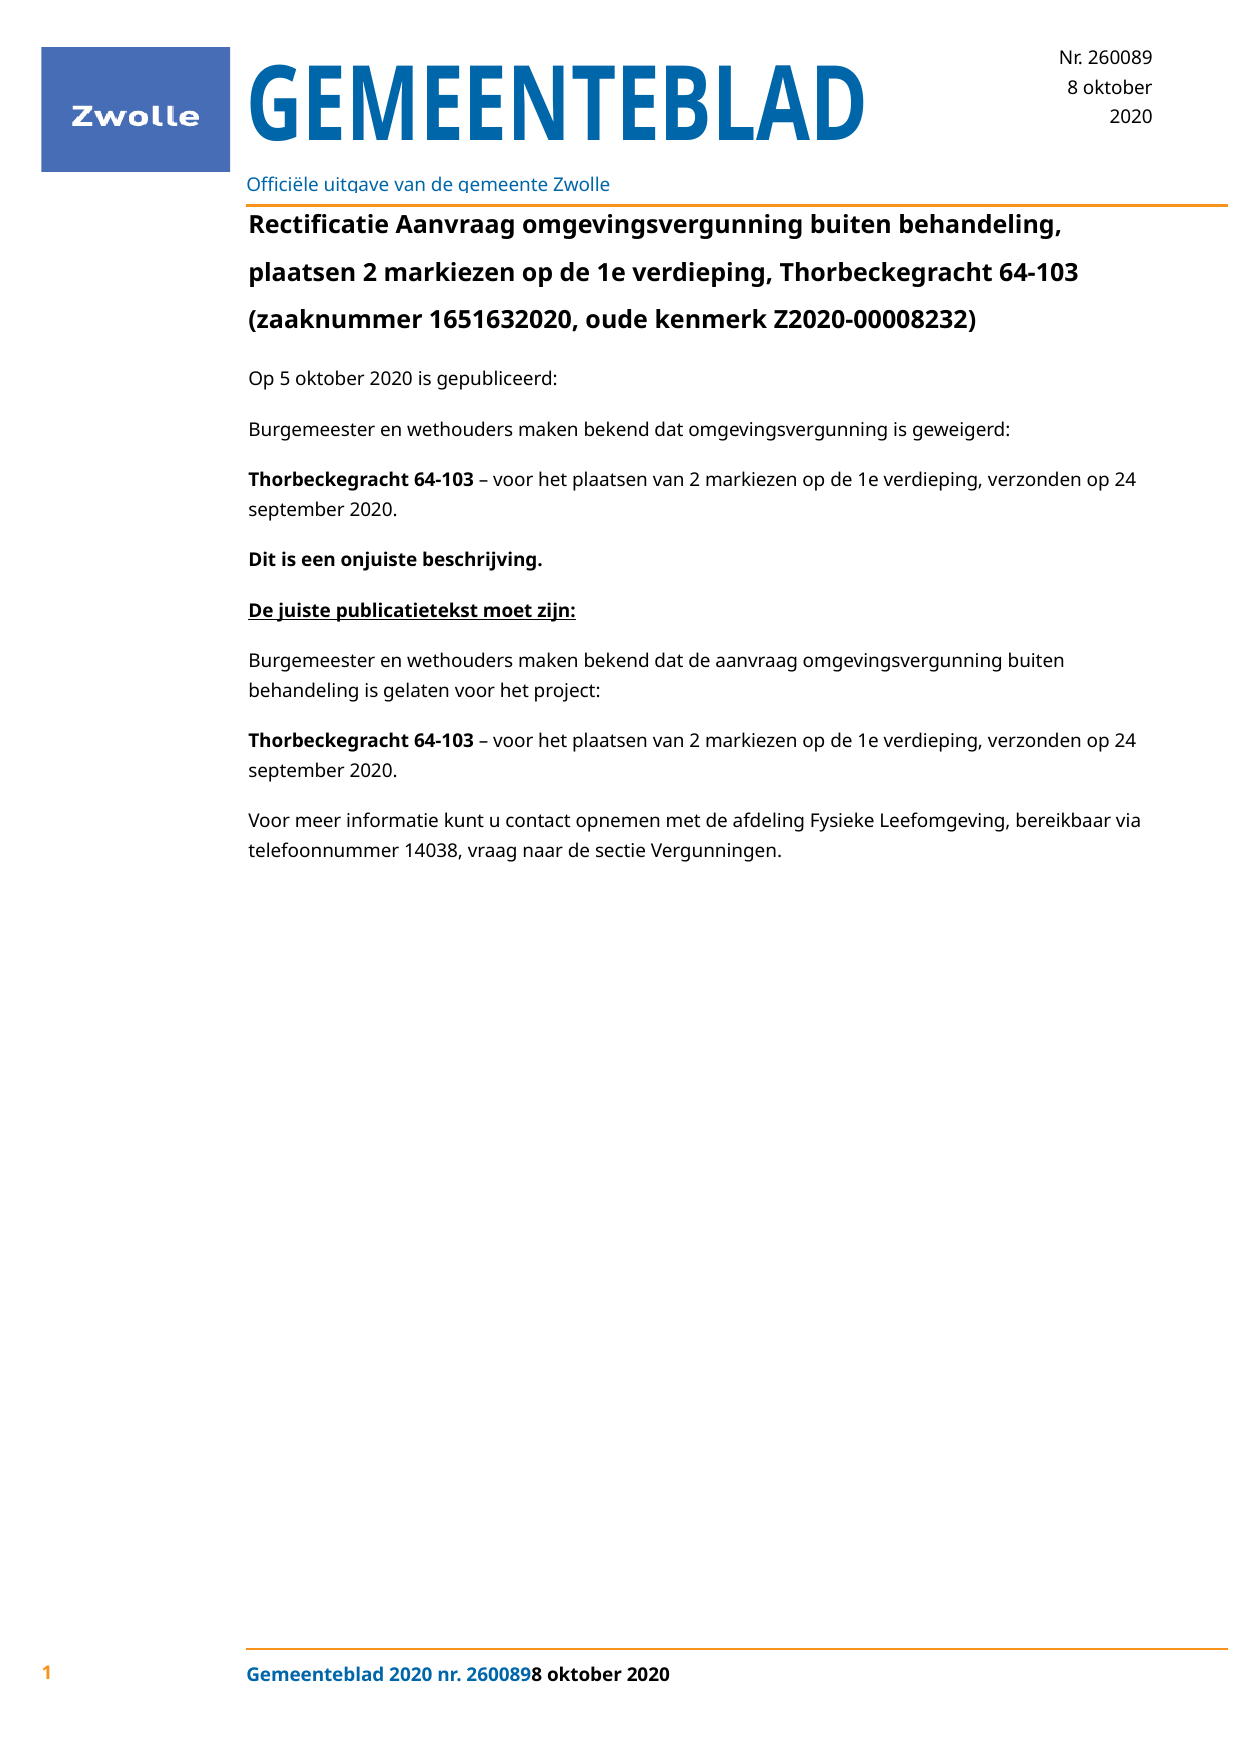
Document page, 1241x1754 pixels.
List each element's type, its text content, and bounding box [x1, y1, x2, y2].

picture [41, 47, 231, 172]
text Burgemeester en wethouders maken bekend dat omgevingsvergunning is geweigerd: [248, 416, 1152, 442]
text Burgemeester en wethouders maken bekend dat de aanvraag omgevingsvergunning buiten behandeling is gelaten voor het project: [248, 647, 1152, 702]
text Thorbeckegracht 64-103 – voor het plaatsen van 2 markiezen op de 1e verdieping, verzonden op 24 september 2020. [248, 466, 1152, 522]
text Thorbeckegracht 64-103 – voor het plaatsen van 2 markiezen op de 1e verdieping, verzonden op 24 september 2020. [248, 727, 1152, 782]
text Op 5 oktober 2020 is gepubliceerd: [248, 366, 1152, 391]
text Dit is een onjuiste beschrijving. [248, 546, 1152, 572]
text De juiste publicatietekst moet zijn: [248, 597, 1152, 622]
text Voor meer informatie kunt u contact opnemen met de afdeling Fysieke Leefomgeving, bereikbaar via telefoonnummer 14038, vraag naar de sectie Vergunningen. [248, 807, 1152, 862]
text Rectificatie Aanvraag omgevingsvergunning buiten behandeling, plaatsen 2 markiezen op de 1e verdieping, Thorbeckegracht 64-103 (zaaknummer 1651632020, oude kenmerk Z2020-00008232) [248, 207, 1152, 336]
